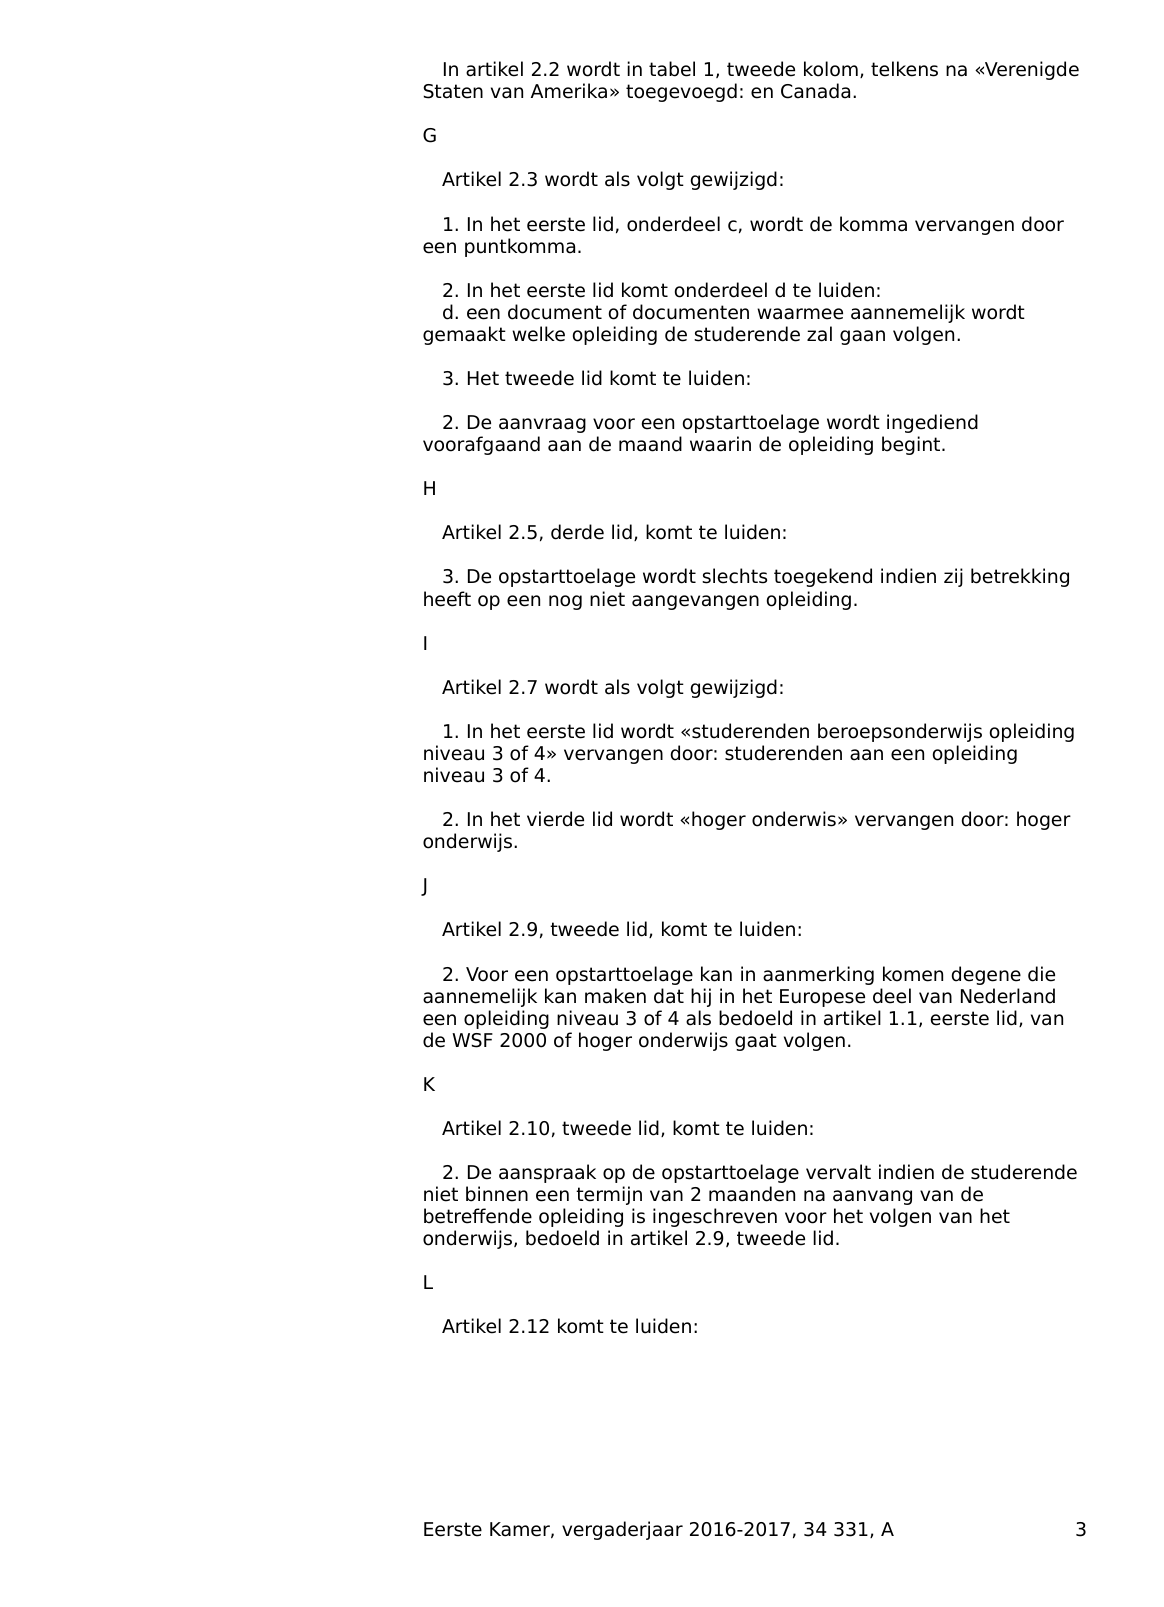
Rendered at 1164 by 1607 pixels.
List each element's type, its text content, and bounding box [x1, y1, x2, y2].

text Artikel 2.3 wordt als volgt gewijzigd: [422, 169, 1087, 191]
text H [422, 478, 1087, 500]
text In artikel 2.2 wordt in tabel 1, tweede kolom, telkens na «Verenigde Staten van Amerika» toegevoegd: en Canada. [422, 59, 1087, 103]
text 2. De aanspraak op de opstarttoelage vervalt indien de studerende niet binnen een termijn van 2 maanden na aanvang van de betreffende opleiding is ingeschreven voor het volgen van het onderwijs, bedoeld in artikel 2.9, tweede lid. [422, 1162, 1087, 1250]
text d. een document of documenten waarmee aannemelijk wordt gemaakt welke opleiding de studerende zal gaan volgen. [422, 302, 1087, 346]
text L [422, 1272, 1087, 1294]
text 2. In het eerste lid komt onderdeel d te luiden: [422, 280, 1087, 302]
text K [422, 1074, 1087, 1096]
text 3. Het tweede lid komt te luiden: [422, 368, 1087, 390]
text G [422, 125, 1087, 147]
text 1. In het eerste lid, onderdeel c, wordt de komma vervangen door een puntkomma. [422, 213, 1087, 257]
text 2. Voor een opstarttoelage kan in aanmerking komen degene die aannemelijk kan maken dat hij in het Europese deel van Nederland een opleiding niveau 3 of 4 als bedoeld in artikel 1.1, eerste lid, van de WSF 2000 of hoger onderwijs gaat volgen. [422, 963, 1087, 1051]
text 1. In het eerste lid wordt «studerenden beroepsonderwijs opleiding niveau 3 of 4» vervangen door: studerenden aan een opleiding niveau 3 of 4. [422, 721, 1087, 787]
text 3. De opstarttoelage wordt slechts toegekend indien zij betrekking heeft op een nog niet aangevangen opleiding. [422, 566, 1087, 610]
text Artikel 2.10, tweede lid, komt te luiden: [422, 1118, 1087, 1140]
text J [422, 875, 1087, 897]
text Artikel 2.9, tweede lid, komt te luiden: [422, 919, 1087, 941]
text I [422, 633, 1087, 654]
text Artikel 2.12 komt te luiden: [422, 1316, 1087, 1338]
text 2. De aanvraag voor een opstarttoelage wordt ingediend voorafgaand aan de maand waarin de opleiding begint. [422, 412, 1087, 456]
text Artikel 2.5, derde lid, komt te luiden: [422, 522, 1087, 544]
text Artikel 2.7 wordt als volgt gewijzigd: [422, 677, 1087, 699]
text 2. In het vierde lid wordt «hoger onderwis» vervangen door: hoger onderwijs. [422, 809, 1087, 853]
